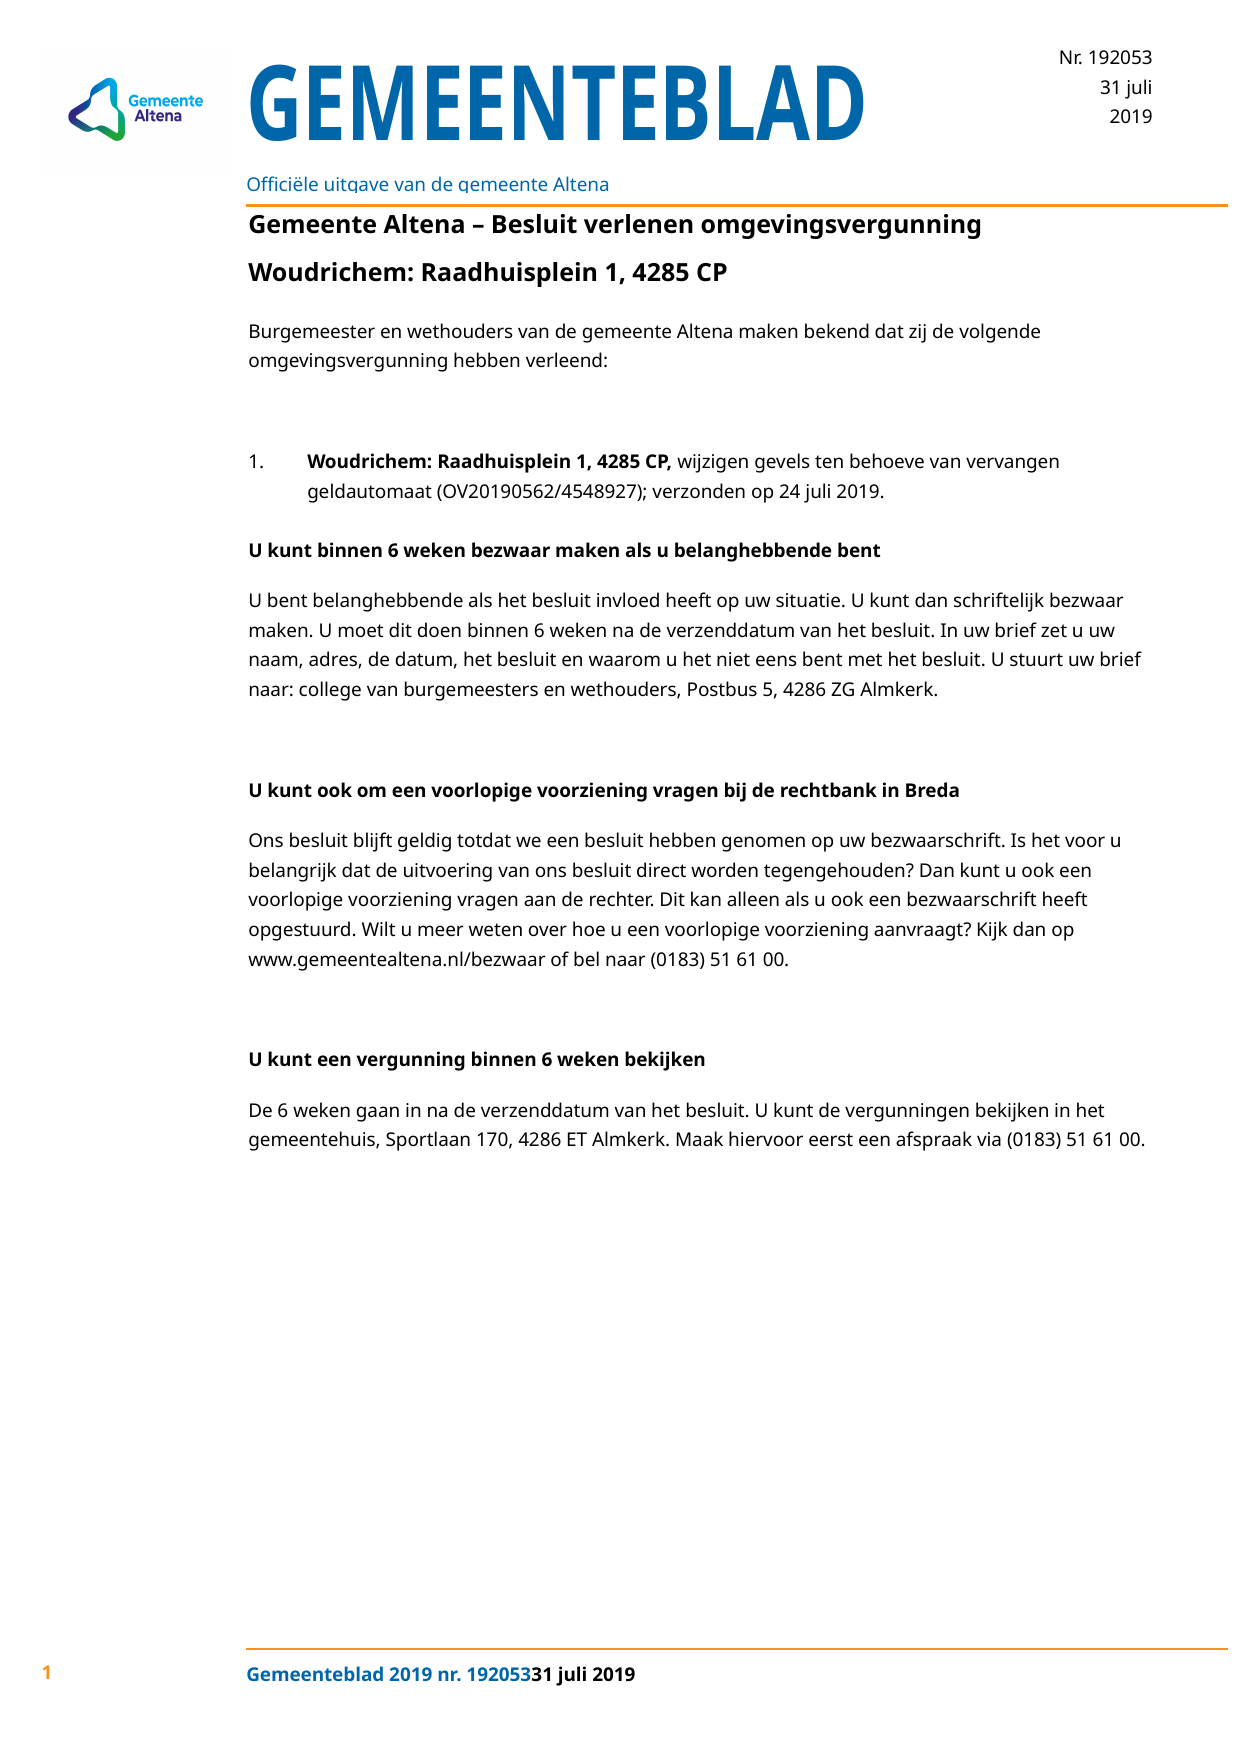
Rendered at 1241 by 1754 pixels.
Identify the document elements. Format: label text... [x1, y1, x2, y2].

text De 6 weken gaan in na de verzenddatum van het besluit. U kunt de vergunningen bekijken in het gemeentehuis, Sportlaan 170, 4286 ET Almkerk. Maak hiervoor eerst een afspraak via (0183) 51 61 00. [248, 1097, 1152, 1152]
text U bent belanghebbende als het besluit invloed heeft op uw situatie. U kunt dan schriftelijk bezwaar maken. U moet dit doen binnen 6 weken na de verzenddatum van het besluit. In uw brief zet u uw naam, adres, de datum, het besluit en waarom u het niet eens bent met het besluit. U stuurt uw brief naar: college van burgemeesters en wethouders, Postbus 5, 4286 ZG Almkerk. [248, 587, 1152, 702]
text U kunt een vergunning binnen 6 weken bekijken [248, 1047, 1152, 1072]
text Gemeente Altena – Besluit verlenen omgevingsvergunning Woudrichem: Raadhuisplein 1, 4285 CP [248, 207, 1152, 288]
text Burgemeester en wethouders van de gemeente Altena maken bekend dat zij de volgende omgevingsvergunning hebben verleend: [248, 318, 1152, 373]
text Ons besluit blijft geldig totdat we een besluit hebben genomen op uw bezwaarschrift. Is het voor u belangrijk dat de uitvoering van ons besluit direct worden tegengehouden? Dan kunt u ook een voorlopige voorziening vragen aan de rechter. Dit kan alleen als u ook een bezwaarschrift heeft opgestuurd. Wilt u meer weten over hoe u een voorlopige voorziening aanvraagt? Kijk dan op www.gemeentealtena.nl/bezwaar of bel naar (0183) 51 61 00. [248, 827, 1152, 972]
text U kunt binnen 6 weken bezwaar maken als u belanghebbende bent [248, 537, 1152, 563]
text U kunt ook om een voorlopige voorziening vragen bij de rechtbank in Breda [248, 777, 1152, 803]
picture [41, 47, 231, 172]
list Woudrichem: Raadhuisplein 1, 4285 CP, wijzigen gevels ten behoeve van vervangen geldautomaat (OV20190562/4548927); verzonden op 24 juli 2019. [248, 448, 1152, 504]
